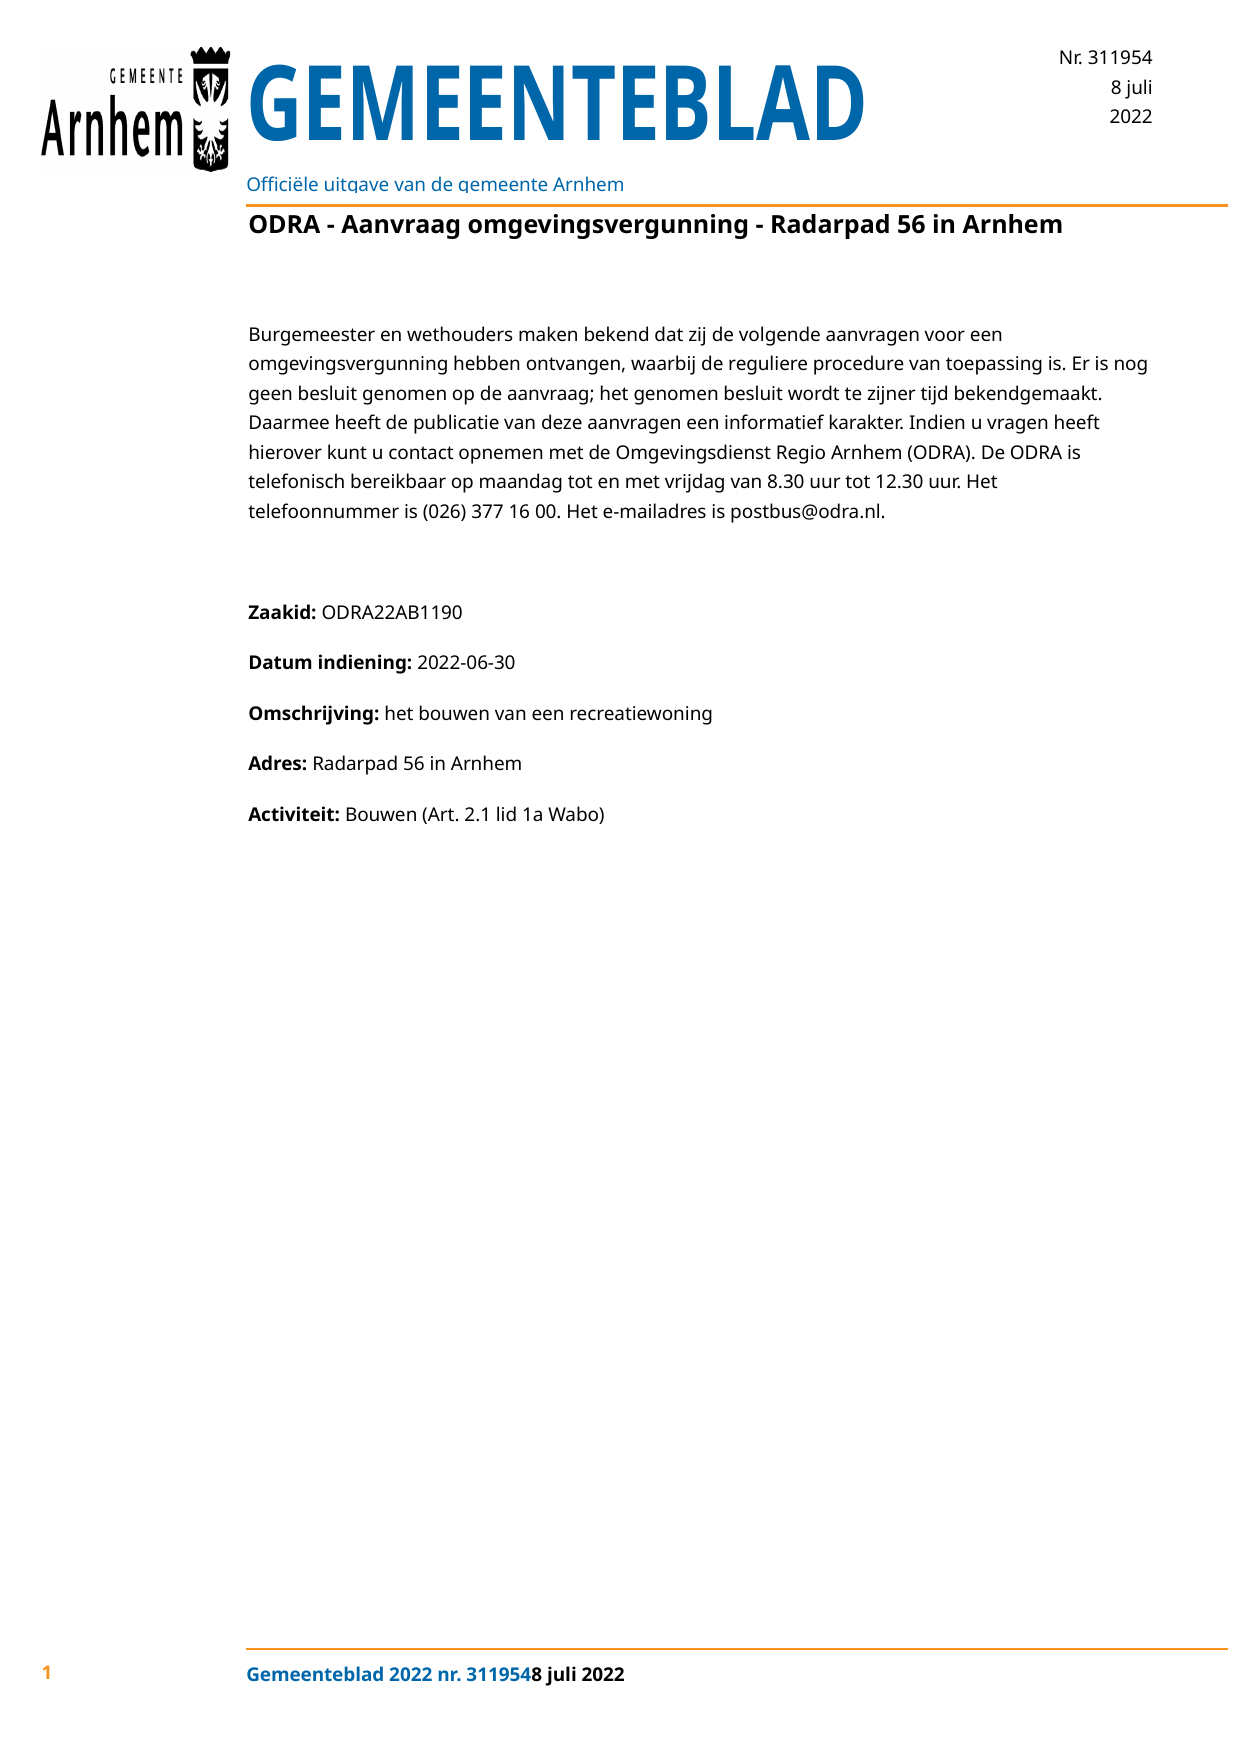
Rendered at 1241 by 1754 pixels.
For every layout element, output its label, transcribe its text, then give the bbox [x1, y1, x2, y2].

text Omschrijving: het bouwen van een recreatiewoning [248, 700, 1152, 726]
text Adres: Radarpad 56 in Arnhem [248, 750, 1152, 776]
text ODRA - Aanvraag omgevingsvergunning - Radarpad 56 in Arnhem [248, 207, 1152, 241]
text Burgemeester en wethouders maken bekend dat zij de volgende aanvragen voor een omgevingsvergunning hebben ontvangen, waarbij de reguliere procedure van toepassing is. Er is nog geen besluit genomen op de aanvraag; het genomen besluit wordt te zijner tijd bekendgemaakt. Daarmee heeft de publicatie van deze aanvragen een informatief karakter. Indien u vragen heeft hierover kunt u contact opnemen met de Omgevingsdienst Regio Arnhem (ODRA). De ODRA is telefonisch bereikbaar op maandag tot en met vrijdag van 8.30 uur tot 12.30 uur. Het telefoonnummer is (026) 377 16 00. Het e-mailadres is postbus@odra.nl. [248, 321, 1152, 524]
text Zaakid: ODRA22AB1190 [248, 599, 1152, 625]
text Activiteit: Bouwen (Art. 2.1 lid 1a Wabo) [248, 801, 1152, 826]
picture [41, 47, 231, 172]
text Datum indiening: 2022-06-30 [248, 649, 1152, 675]
